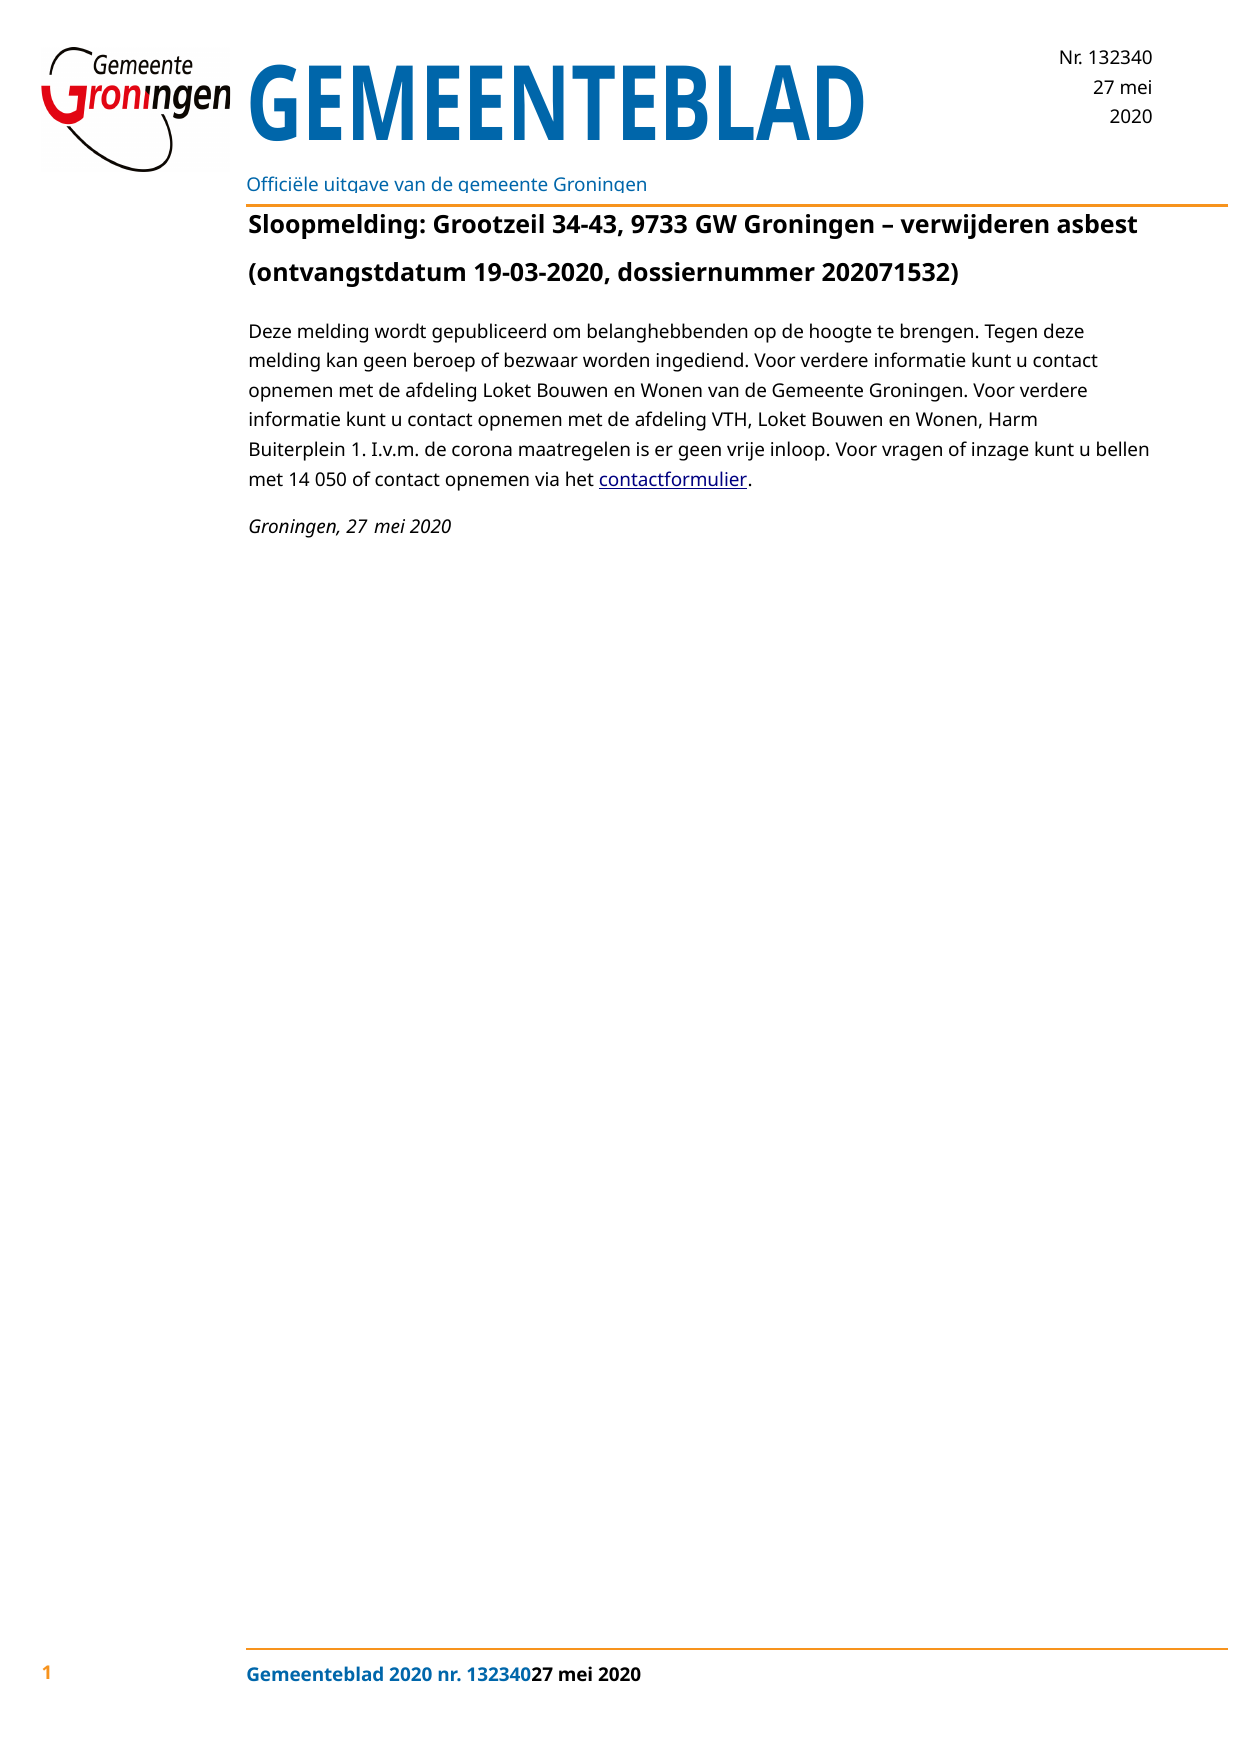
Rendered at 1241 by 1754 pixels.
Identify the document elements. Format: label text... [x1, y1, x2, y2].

text Sloopmelding: Grootzeil 34-43, 9733 GW Groningen – verwijderen asbest (ontvangstdatum 19-03-2020, dossiernummer 202071532) [248, 207, 1152, 288]
text Deze melding wordt gepubliceerd om belanghebbenden op de hoogte te brengen. Tegen deze melding kan geen beroep of bezwaar worden ingediend. Voor verdere informatie kunt u contact opnemen met de afdeling Loket Bouwen en Wonen van de Gemeente Groningen. Voor verdere informatie kunt u contact opnemen met de afdeling VTH, Loket Bouwen en Wonen, Harm Buiterplein 1. I.v.m. de corona maatregelen is er geen vrije inloop. Voor vragen of inzage kunt u bellen met 14 050 of contact opnemen via het contactformulier. [248, 318, 1152, 492]
picture [41, 47, 231, 172]
text Groningen, 27 mei 2020 [248, 514, 1152, 539]
